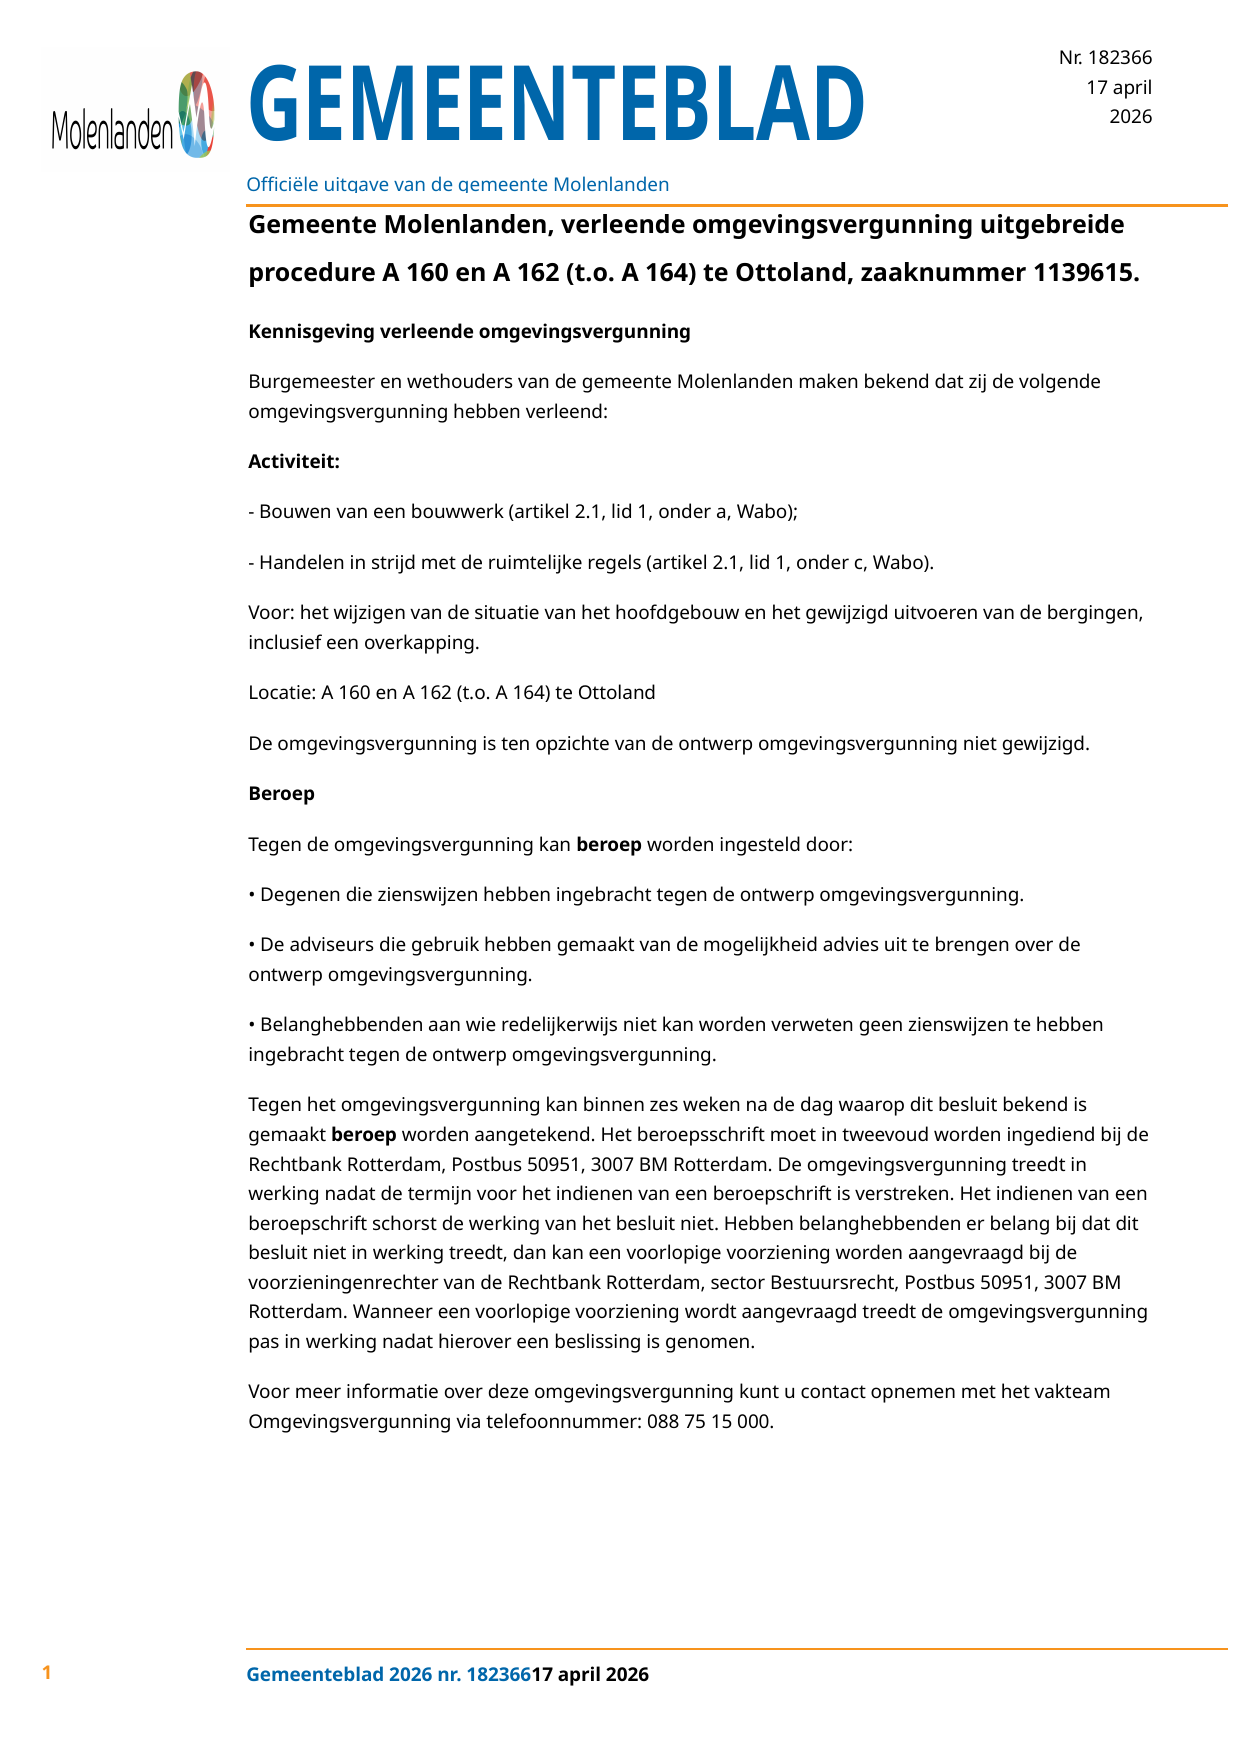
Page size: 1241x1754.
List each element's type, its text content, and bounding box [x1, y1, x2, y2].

text Gemeente Molenlanden, verleende omgevingsvergunning uitgebreide procedure A 160 en A 162 (t.o. A 164) te Ottoland, zaaknummer 1139615. [248, 207, 1152, 288]
text Kennisgeving verleende omgevingsvergunning [248, 318, 1152, 344]
text De omgevingsvergunning is ten opzichte van de ontwerp omgevingsvergunning niet gewijzigd. [248, 730, 1152, 756]
text • De adviseurs die gebruik hebben gemaakt van de mogelijkheid advies uit te brengen over de ontwerp omgevingsvergunning. [248, 932, 1152, 987]
text Tegen de omgevingsvergunning kan beroep worden ingesteld door: [248, 831, 1152, 857]
text - Bouwen van een bouwwerk (artikel 2.1, lid 1, onder a, Wabo); [248, 499, 1152, 524]
text Locatie: A 160 en A 162 (t.o. A 164) te Ottoland [248, 679, 1152, 705]
text Beroep [248, 780, 1152, 806]
text - Handelen in strijd met de ruimtelijke regels (artikel 2.1, lid 1, onder c, Wabo). [248, 549, 1152, 575]
text Tegen het omgevingsvergunning kan binnen zes weken na de dag waarop dit besluit bekend is gemaakt beroep worden aangetekend. Het beroepsschrift moet in tweevoud worden ingediend bij de Rechtbank Rotterdam, Postbus 50951, 3007 BM Rotterdam. De omgevingsvergunning treedt in werking nadat de termijn voor het indienen van een beroepschrift is verstreken. Het indienen van een beroepschrift schorst de werking van het besluit niet. Hebben belanghebbenden er belang bij dat dit besluit niet in werking treedt, dan kan een voorlopige voorziening worden aangevraagd bij de voorzieningenrechter van de Rechtbank Rotterdam, sector Bestuursrecht, Postbus 50951, 3007 BM Rotterdam. Wanneer een voorlopige voorziening wordt aangevraagd treedt de omgevingsvergunning pas in werking nadat hierover een beslissing is genomen. [248, 1092, 1152, 1354]
text Voor meer informatie over deze omgevingsvergunning kunt u contact opnemen met het vakteam Omgevingsvergunning via telefoonnummer: 088 75 15 000. [248, 1379, 1152, 1434]
text • Belanghebbenden aan wie redelijkerwijs niet kan worden verweten geen zienswijzen te hebben ingebracht tegen de ontwerp omgevingsvergunning. [248, 1012, 1152, 1067]
text Burgemeester en wethouders van de gemeente Molenlanden maken bekend dat zij de volgende omgevingsvergunning hebben verleend: [248, 368, 1152, 424]
picture [41, 47, 231, 172]
text • Degenen die zienswijzen hebben ingebracht tegen de ontwerp omgevingsvergunning. [248, 881, 1152, 907]
text Activiteit: [248, 448, 1152, 474]
text Voor: het wijzigen van de situatie van het hoofdgebouw en het gewijzigd uitvoeren van de bergingen, inclusief een overkapping. [248, 599, 1152, 655]
